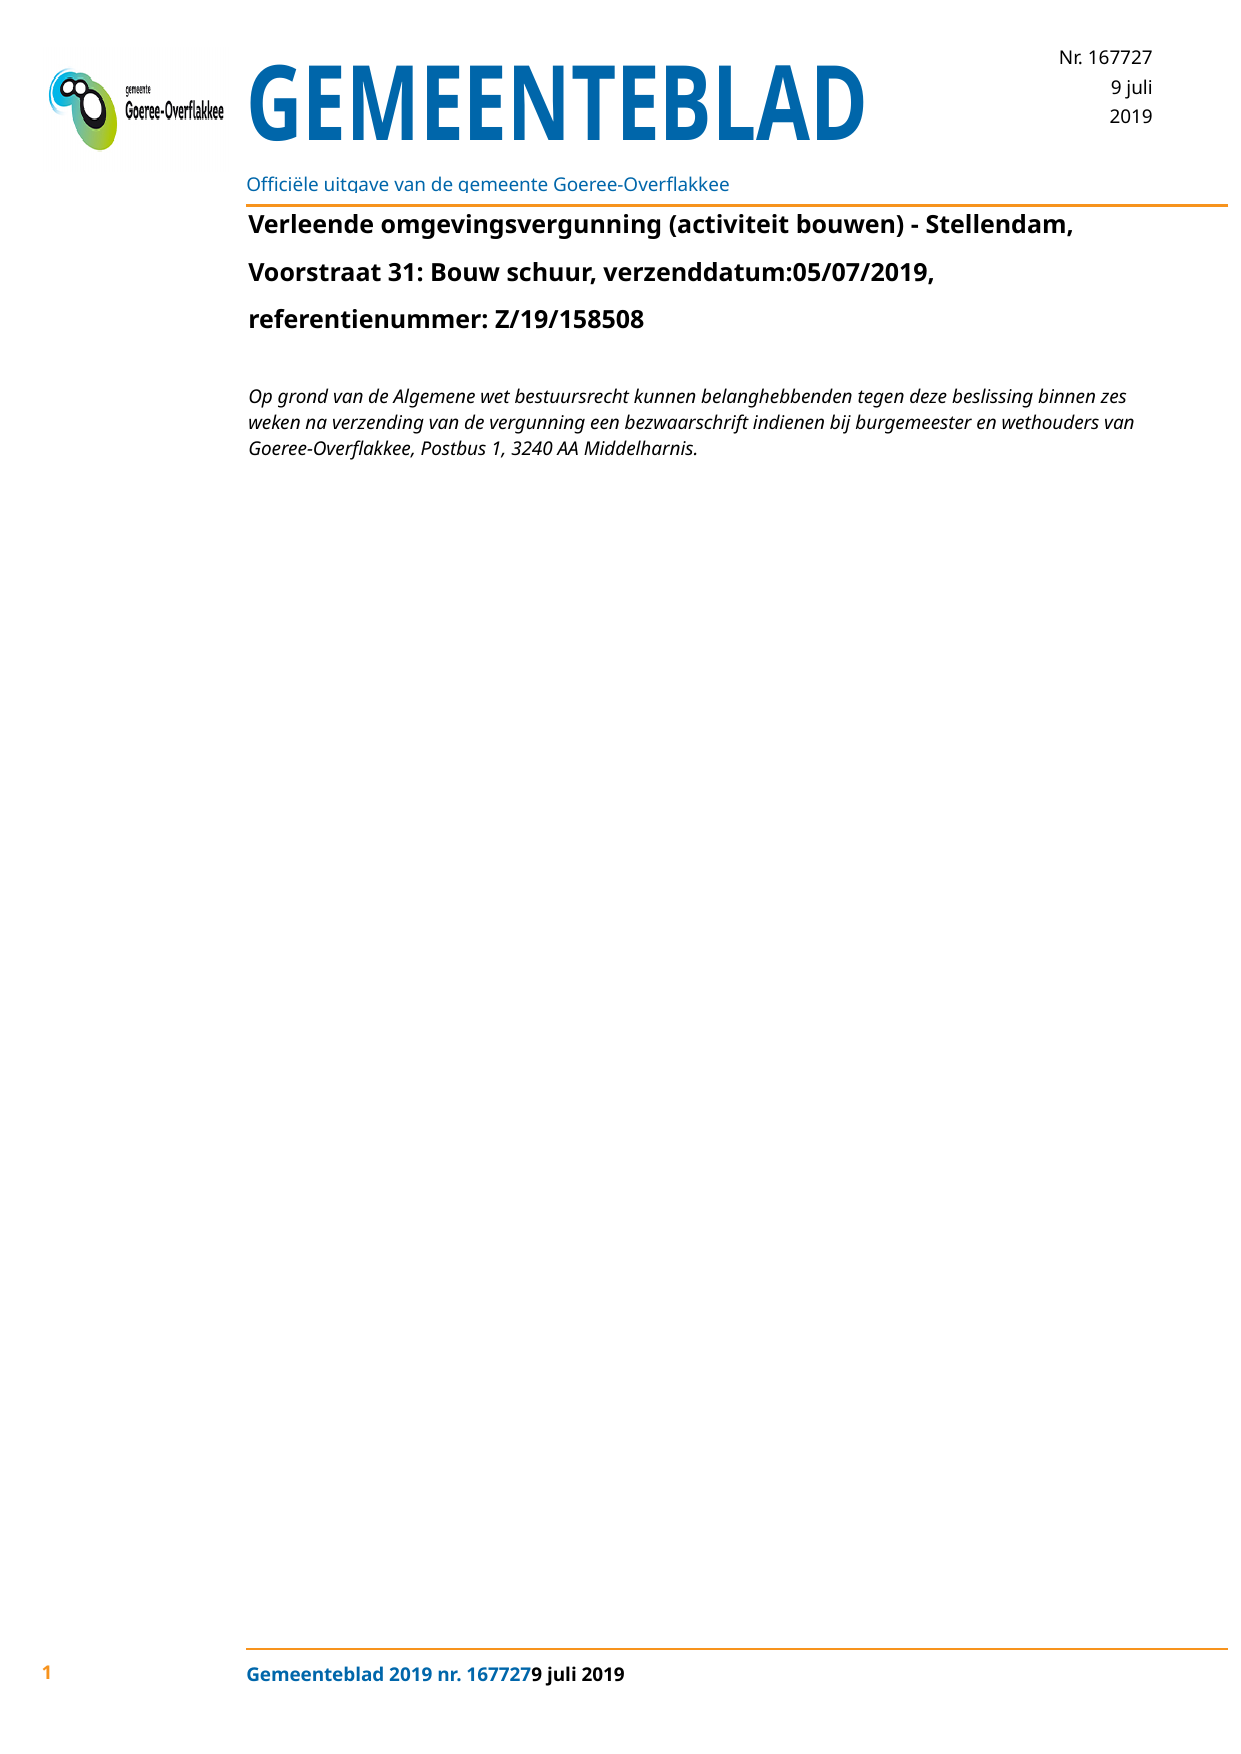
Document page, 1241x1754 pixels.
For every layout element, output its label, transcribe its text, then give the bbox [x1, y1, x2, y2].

text Op grond van de Algemene wet bestuursrecht kunnen belanghebbenden tegen deze beslissing binnen zes weken na verzending van de vergunning een bezwaarschrift indienen bij burgemeester en wethouders van Goeree-Overflakkee, Postbus 1, 3240 AA Middelharnis. [248, 384, 1152, 461]
picture [41, 47, 231, 172]
text Verleende omgevingsvergunning (activiteit bouwen) - Stellendam, Voorstraat 31: Bouw schuur, verzenddatum:05/07/2019, referentienummer: Z/19/158508 [248, 207, 1152, 336]
